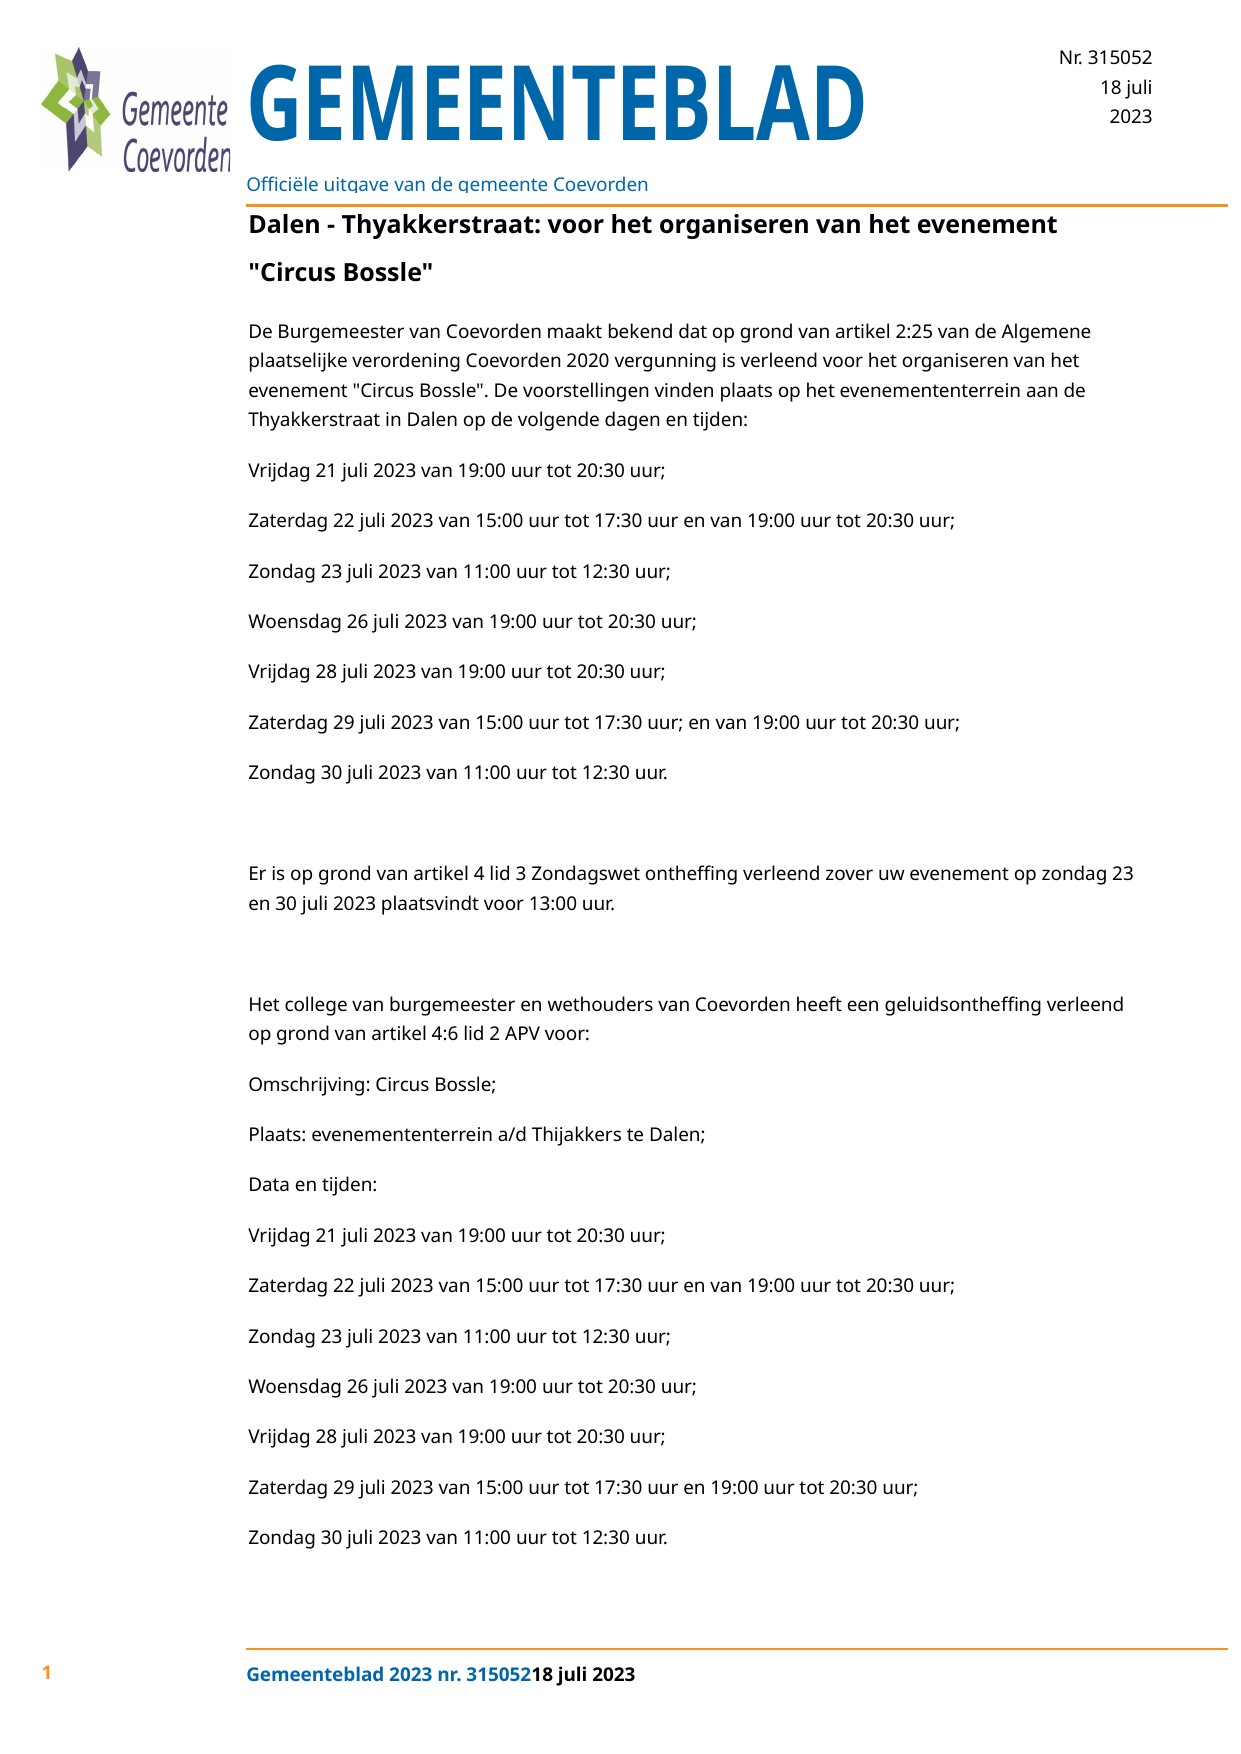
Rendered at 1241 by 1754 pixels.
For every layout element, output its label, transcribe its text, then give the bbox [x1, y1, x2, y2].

text Zondag 23 juli 2023 van 11:00 uur tot 12:30 uur; [248, 1323, 1152, 1349]
text Vrijdag 21 juli 2023 van 19:00 uur tot 20:30 uur; [248, 1222, 1152, 1248]
text Zondag 30 juli 2023 van 11:00 uur tot 12:30 uur. [248, 759, 1152, 785]
text Woensdag 26 juli 2023 van 19:00 uur tot 20:30 uur; [248, 608, 1152, 634]
text Het college van burgemeester en wethouders van Coevorden heeft een geluidsontheffing verleend op grond van artikel 4:6 lid 2 APV voor: [248, 991, 1152, 1046]
text Vrijdag 28 juli 2023 van 19:00 uur tot 20:30 uur; [248, 1424, 1152, 1449]
text Vrijdag 28 juli 2023 van 19:00 uur tot 20:30 uur; [248, 659, 1152, 684]
picture [41, 47, 231, 172]
text Vrijdag 21 juli 2023 van 19:00 uur tot 20:30 uur; [248, 457, 1152, 483]
text Zondag 23 juli 2023 van 11:00 uur tot 12:30 uur; [248, 558, 1152, 584]
text Zaterdag 22 juli 2023 van 15:00 uur tot 17:30 uur en van 19:00 uur tot 20:30 uur; [248, 1272, 1152, 1298]
text Dalen - Thyakkerstraat: voor het organiseren van het evenement "Circus Bossle" [248, 207, 1152, 288]
text Plaats: evenemententerrein a/d Thijakkers te Dalen; [248, 1121, 1152, 1147]
text Er is op grond van artikel 4 lid 3 Zondagswet ontheffing verleend zover uw evenement op zondag 23 en 30 juli 2023 plaatsvindt voor 13:00 uur. [248, 860, 1152, 916]
text Zaterdag 29 juli 2023 van 15:00 uur tot 17:30 uur en 19:00 uur tot 20:30 uur; [248, 1474, 1152, 1500]
text Omschrijving: Circus Bossle; [248, 1071, 1152, 1097]
text Woensdag 26 juli 2023 van 19:00 uur tot 20:30 uur; [248, 1373, 1152, 1399]
text De Burgemeester van Coevorden maakt bekend dat op grond van artikel 2:25 van de Algemene plaatselijke verordening Coevorden 2020 vergunning is verleend voor het organiseren van het evenement "Circus Bossle". De voorstellingen vinden plaats op het evenemententerrein aan de Thyakkerstraat in Dalen op de volgende dagen en tijden: [248, 318, 1152, 432]
text Data en tijden: [248, 1172, 1152, 1197]
text Zondag 30 juli 2023 van 11:00 uur tot 12:30 uur. [248, 1524, 1152, 1550]
text Zaterdag 22 juli 2023 van 15:00 uur tot 17:30 uur en van 19:00 uur tot 20:30 uur; [248, 507, 1152, 533]
text Zaterdag 29 juli 2023 van 15:00 uur tot 17:30 uur; en van 19:00 uur tot 20:30 uur; [248, 709, 1152, 735]
